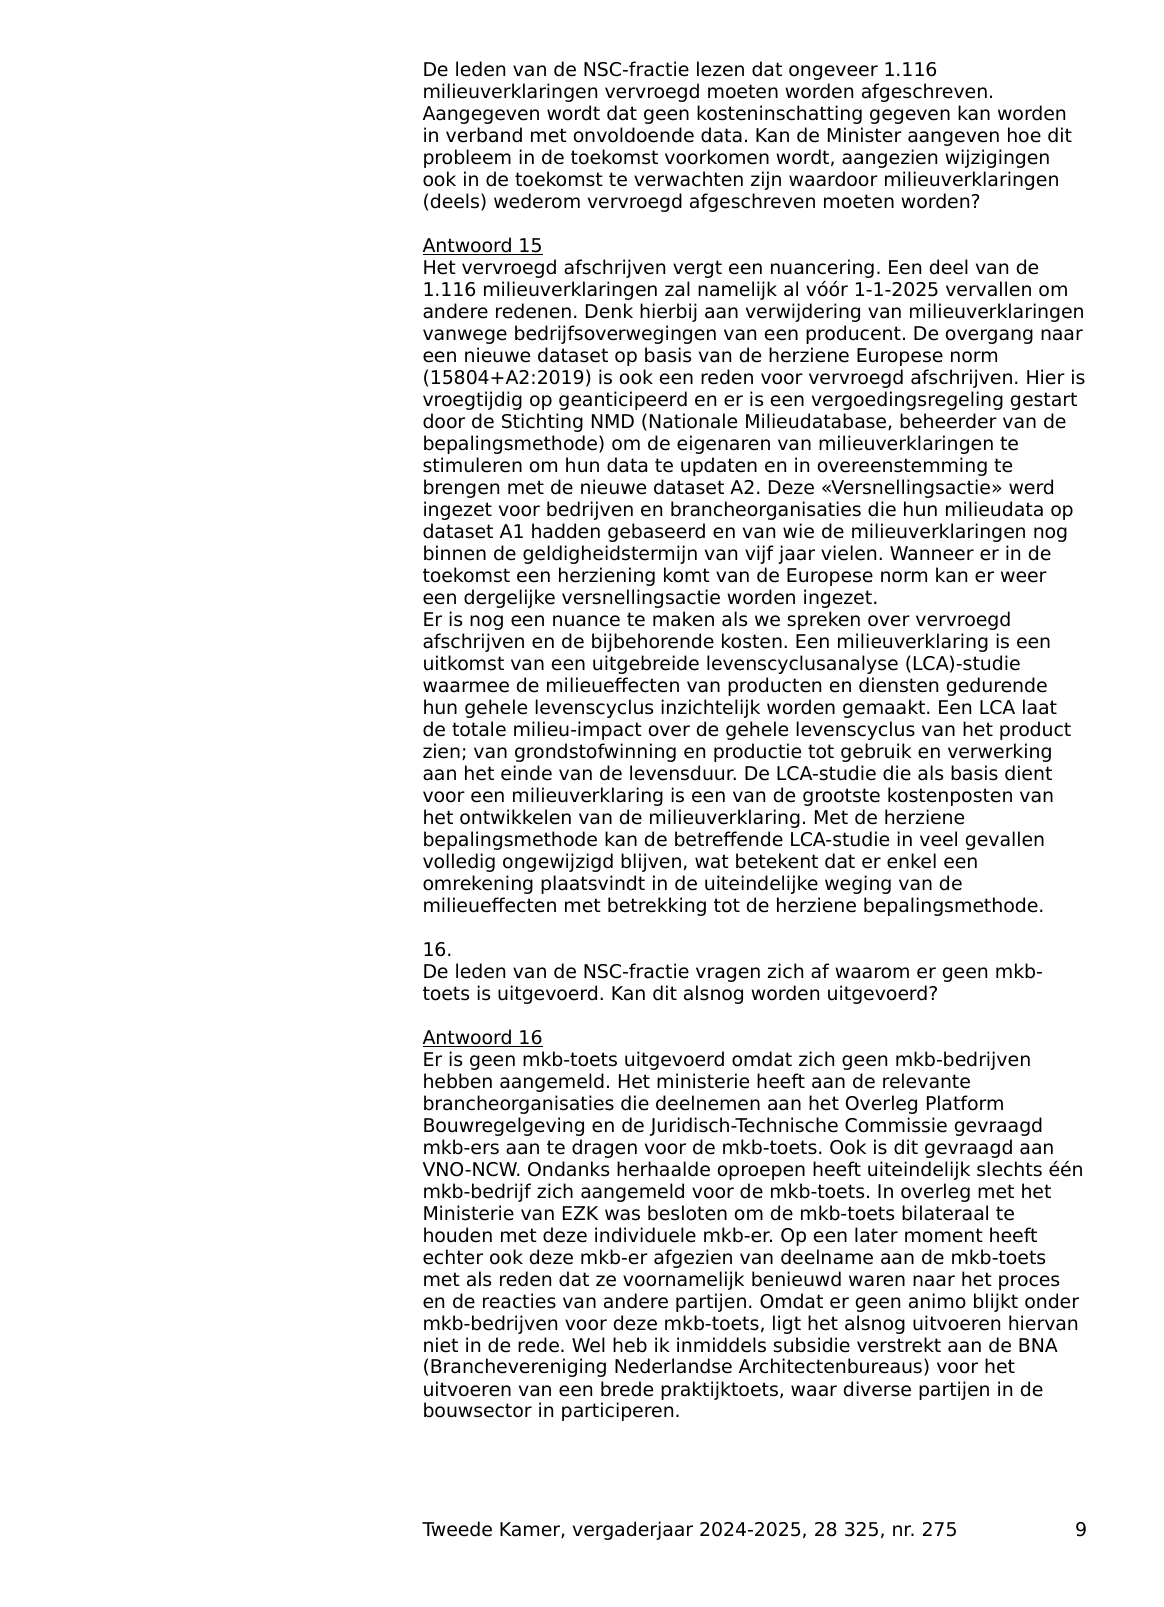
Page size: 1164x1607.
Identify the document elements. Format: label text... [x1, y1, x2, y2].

text Antwoord 16 [422, 1027, 1087, 1049]
text De leden van de NSC-fractie vragen zich af waarom er geen mkb-toets is uitgevoerd. Kan dit alsnog worden uitgevoerd? [422, 961, 1087, 1004]
text Antwoord 15 [422, 235, 1087, 257]
text Het vervroegd afschrijven vergt een nuancering. Een deel van de 1.116 milieuverklaringen zal namelijk al vóór 1-1-2025 vervallen om andere redenen. Denk hierbij aan verwijdering van milieuverklaringen vanwege bedrijfsoverwegingen van een producent. De overgang naar een nieuwe dataset op basis van de herziene Europese norm (15804+A2:2019) is ook een reden voor vervroegd afschrijven. Hier is vroegtijdig op geanticipeerd en er is een vergoedingsregeling gestart door de Stichting NMD (Nationale Milieudatabase, beheerder van de bepalingsmethode) om de eigenaren van milieuverklaringen te stimuleren om hun data te updaten en in overeenstemming te brengen met de nieuwe dataset A2. Deze «Versnellingsactie» werd ingezet voor bedrijven en brancheorganisaties die hun milieudata op dataset A1 hadden gebaseerd en van wie de milieuverklaringen nog binnen de geldigheidstermijn van vijf jaar vielen. Wanneer er in de toekomst een herziening komt van de Europese norm kan er weer een dergelijke versnellingsactie worden ingezet. [422, 257, 1087, 609]
text Er is nog een nuance te maken als we spreken over vervroegd afschrijven en de bijbehorende kosten. Een milieuverklaring is een uitkomst van een uitgebreide levenscyclusanalyse (LCA)-studie waarmee de milieueffecten van producten en diensten gedurende hun gehele levenscyclus inzichtelijk worden gemaakt. Een LCA laat de totale milieu-impact over de gehele levenscyclus van het product zien; van grondstofwinning en productie tot gebruik en verwerking aan het einde van de levensduur. De LCA-studie die als basis dient voor een milieuverklaring is een van de grootste kostenposten van het ontwikkelen van de milieuverklaring. Met de herziene bepalingsmethode kan de betreffende LCA-studie in veel gevallen volledig ongewijzigd blijven, wat betekent dat er enkel een omrekening plaatsvindt in de uiteindelijke weging van de milieueffecten met betrekking tot de herziene bepalingsmethode. [422, 609, 1087, 916]
text De leden van de NSC-fractie lezen dat ongeveer 1.116 milieuverklaringen vervroegd moeten worden afgeschreven. Aangegeven wordt dat geen kosteninschatting gegeven kan worden in verband met onvoldoende data. Kan de Minister aangeven hoe dit probleem in de toekomst voorkomen wordt, aangezien wijzigingen ook in de toekomst te verwachten zijn waardoor milieuverklaringen (deels) wederom vervroegd afgeschreven moeten worden? [422, 59, 1087, 213]
text 16. [422, 939, 1087, 961]
text Er is geen mkb-toets uitgevoerd omdat zich geen mkb-bedrijven hebben aangemeld. Het ministerie heeft aan de relevante brancheorganisaties die deelnemen aan het Overleg Platform Bouwregelgeving en de Juridisch-Technische Commissie gevraagd mkb-ers aan te dragen voor de mkb-toets. Ook is dit gevraagd aan VNO-NCW. Ondanks herhaalde oproepen heeft uiteindelijk slechts één mkb-bedrijf zich aangemeld voor de mkb-toets. In overleg met het Ministerie van EZK was besloten om de mkb-toets bilateraal te houden met deze individuele mkb-er. Op een later moment heeft echter ook deze mkb-er afgezien van deelname aan de mkb-toets met als reden dat ze voornamelijk benieuwd waren naar het proces en de reacties van andere partijen. Omdat er geen animo blijkt onder mkb-bedrijven voor deze mkb-toets, ligt het alsnog uitvoeren hiervan niet in de rede. Wel heb ik inmiddels subsidie verstrekt aan de BNA (Branchevereniging Nederlandse Architectenbureaus) voor het uitvoeren van een brede praktijktoets, waar diverse partijen in de bouwsector in participeren. [422, 1049, 1087, 1422]
